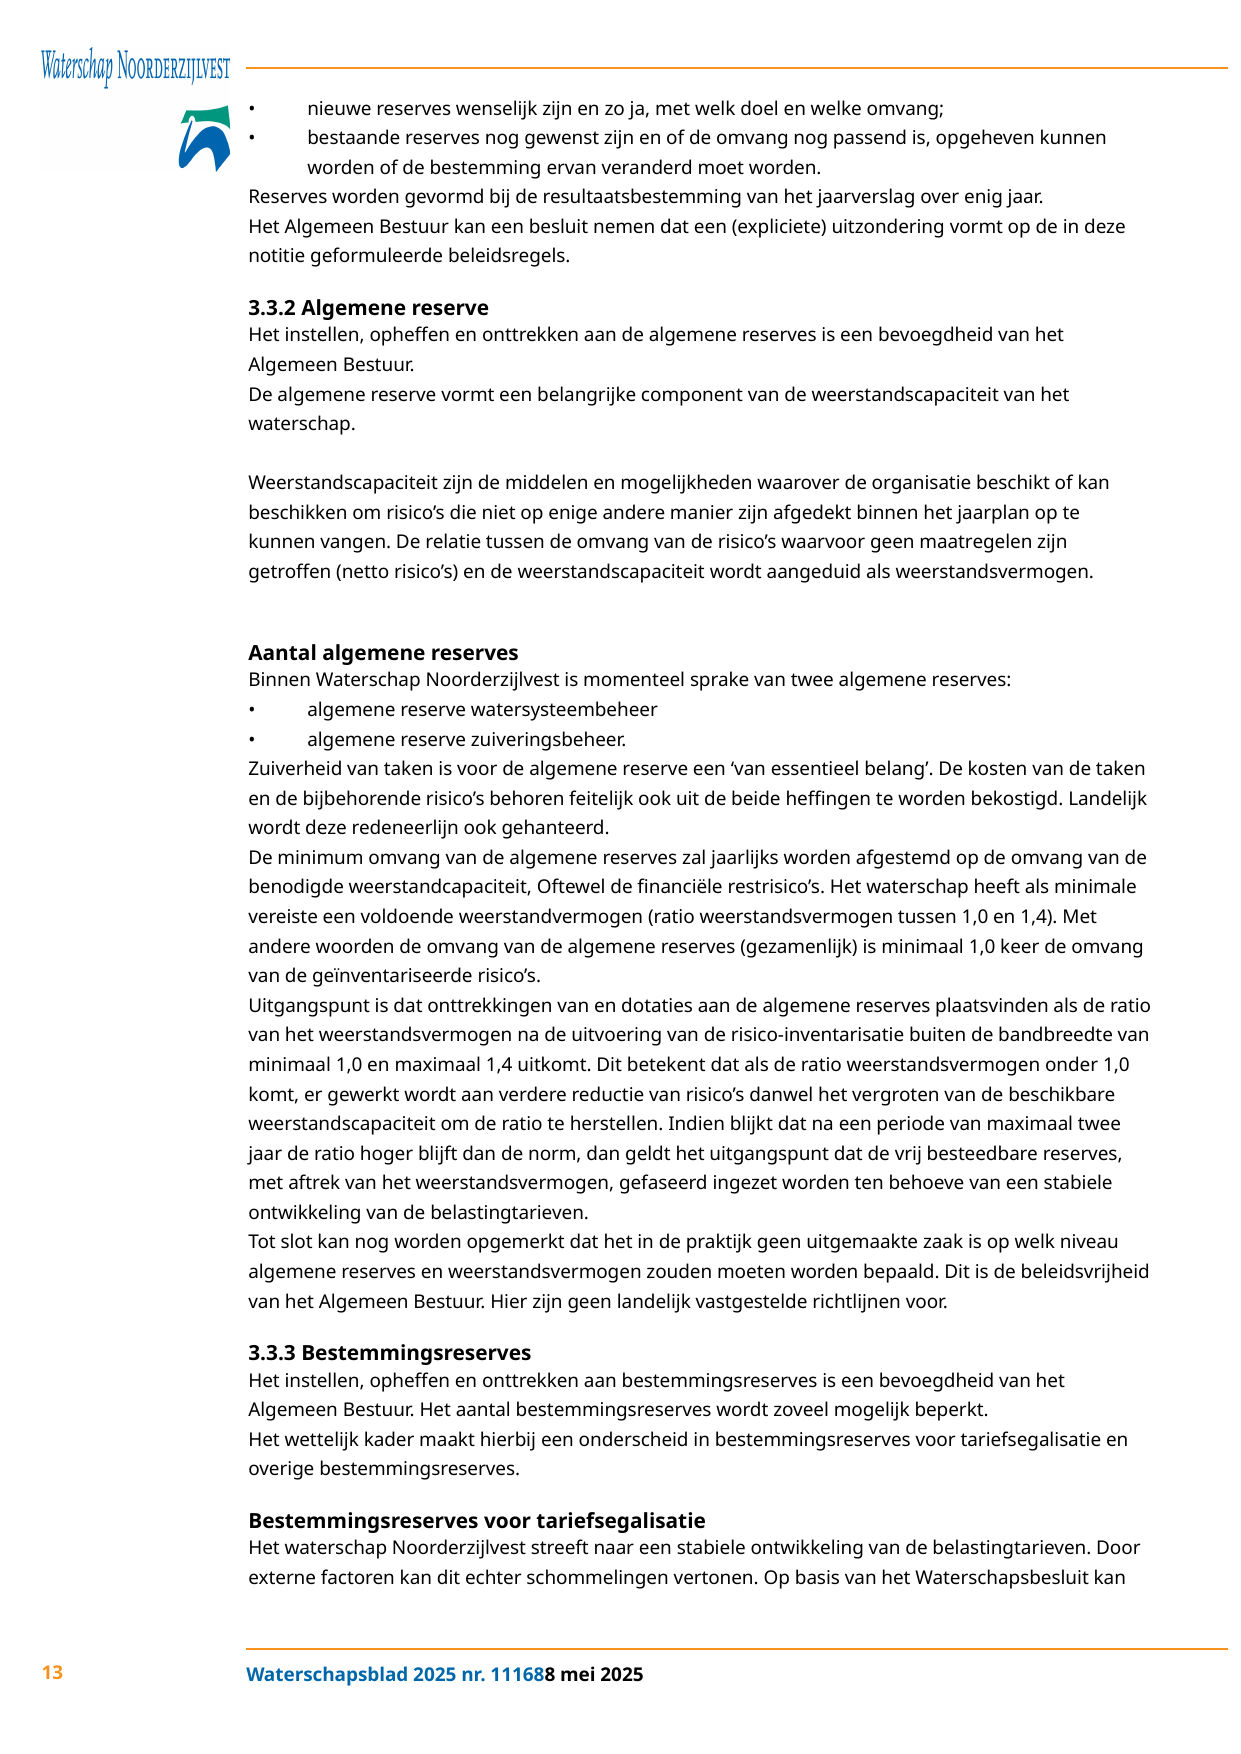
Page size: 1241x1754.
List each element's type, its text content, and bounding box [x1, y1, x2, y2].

text 3.3.3 Bestemmingsreserves [248, 1338, 1152, 1367]
text Tot slot kan nog worden opgemerkt dat het in de praktijk geen uitgemaakte zaak is op welk niveau algemene reserves en weerstandsvermogen zouden moeten worden bepaald. Dit is de beleidsvrijheid van het Algemeen Bestuur. Hier zijn geen landelijk vastgestelde richtlijnen voor. [248, 1229, 1152, 1314]
list bestaande reserves nog gewenst zijn en of de omvang nog passend is, opgeheven kunnen worden of de bestemming ervan veranderd moet worden. [248, 124, 1152, 180]
list algemene reserve zuiveringsbeheer. [248, 726, 1152, 752]
text Weerstandscapaciteit zijn de middelen en mogelijkheden waarover de organisatie beschikt of kan beschikken om risico’s die niet op enige andere manier zijn afgedekt binnen het jaarplan op te kunnen vangen. De relatie tussen de omvang van de risico’s waarvoor geen maatregelen zijn getroffen (netto risico’s) en de weerstandscapaciteit wordt aangeduid als weerstandsvermogen. [248, 469, 1152, 584]
list algemene reserve watersysteembeheer [248, 696, 1152, 722]
text Het Algemeen Bestuur kan een besluit nemen dat een (expliciete) uitzondering vormt op de in deze notitie geformuleerde beleidsregels. [248, 213, 1152, 268]
text Aantal algemene reserves [248, 638, 1152, 667]
text Het instellen, opheffen en onttrekken aan de algemene reserves is een bevoegdheid van het Algemeen Bestuur. [248, 322, 1152, 377]
text De algemene reserve vormt een belangrijke component van de weerstandscapaciteit van het waterschap. [248, 381, 1152, 436]
text De minimum omvang van de algemene reserves zal jaarlijks worden afgestemd op de omvang van de benodigde weerstandcapaciteit, Oftewel de financiële restrisico’s. Het waterschap heeft als minimale vereiste een voldoende weerstandvermogen (ratio weerstandsvermogen tussen 1,0 en 1,4). Met andere woorden de omvang van de algemene reserves (gezamenlijk) is minimaal 1,0 keer de omvang van de geïnventariseerde risico’s. [248, 844, 1152, 988]
text 3.3.2 Algemene reserve [248, 293, 1152, 322]
picture [41, 47, 231, 172]
text Het waterschap Noorderzijlvest streeft naar een stabiele ontwikkeling van de belastingtarieven. Door externe factoren kan dit echter schommelingen vertonen. Op basis van het Waterschapsbesluit kan [248, 1534, 1152, 1590]
text Binnen Waterschap Noorderzijlvest is momenteel sprake van twee algemene reserves: [248, 667, 1152, 692]
list nieuwe reserves wenselijk zijn en zo ja, met welk doel en welke omvang; [248, 95, 1152, 121]
text Uitgangspunt is dat onttrekkingen van en dotaties aan de algemene reserves plaatsvinden als de ratio van het weerstandsvermogen na de uitvoering van de risico-inventarisatie buiten de bandbreedte van minimaal 1,0 en maximaal 1,4 uitkomt. Dit betekent dat als de ratio weerstandsvermogen onder 1,0 komt, er gewerkt wordt aan verdere reductie van risico’s danwel het vergroten van de beschikbare weerstandscapaciteit om de ratio te herstellen. Indien blijkt dat na een periode van maximaal twee jaar de ratio hoger blijft dan de norm, dan geldt het uitgangspunt dat de vrij besteedbare reserves, met aftrek van het weerstandsvermogen, gefaseerd ingezet worden ten behoeve van een stabiele ontwikkeling van de belastingtarieven. [248, 992, 1152, 1225]
text Het instellen, opheffen en onttrekken aan bestemmingsreserves is een bevoegdheid van het Algemeen Bestuur. Het aantal bestemmingsreserves wordt zoveel mogelijk beperkt. [248, 1367, 1152, 1422]
text Zuiverheid van taken is voor de algemene reserve een ‘van essentieel belang’. De kosten van de taken en de bijbehorende risico’s behoren feitelijk ook uit de beide heffingen te worden bekostigd. Landelijk wordt deze redeneerlijn ook gehanteerd. [248, 755, 1152, 840]
text Het wettelijk kader maakt hierbij een onderscheid in bestemmingsreserves voor tariefsegalisatie en overige bestemmingsreserves. [248, 1426, 1152, 1481]
text Reserves worden gevormd bij de resultaatsbestemming van het jaarverslag over enig jaar. [248, 183, 1152, 209]
text Bestemmingsreserves voor tariefsegalisatie [248, 1506, 1152, 1534]
